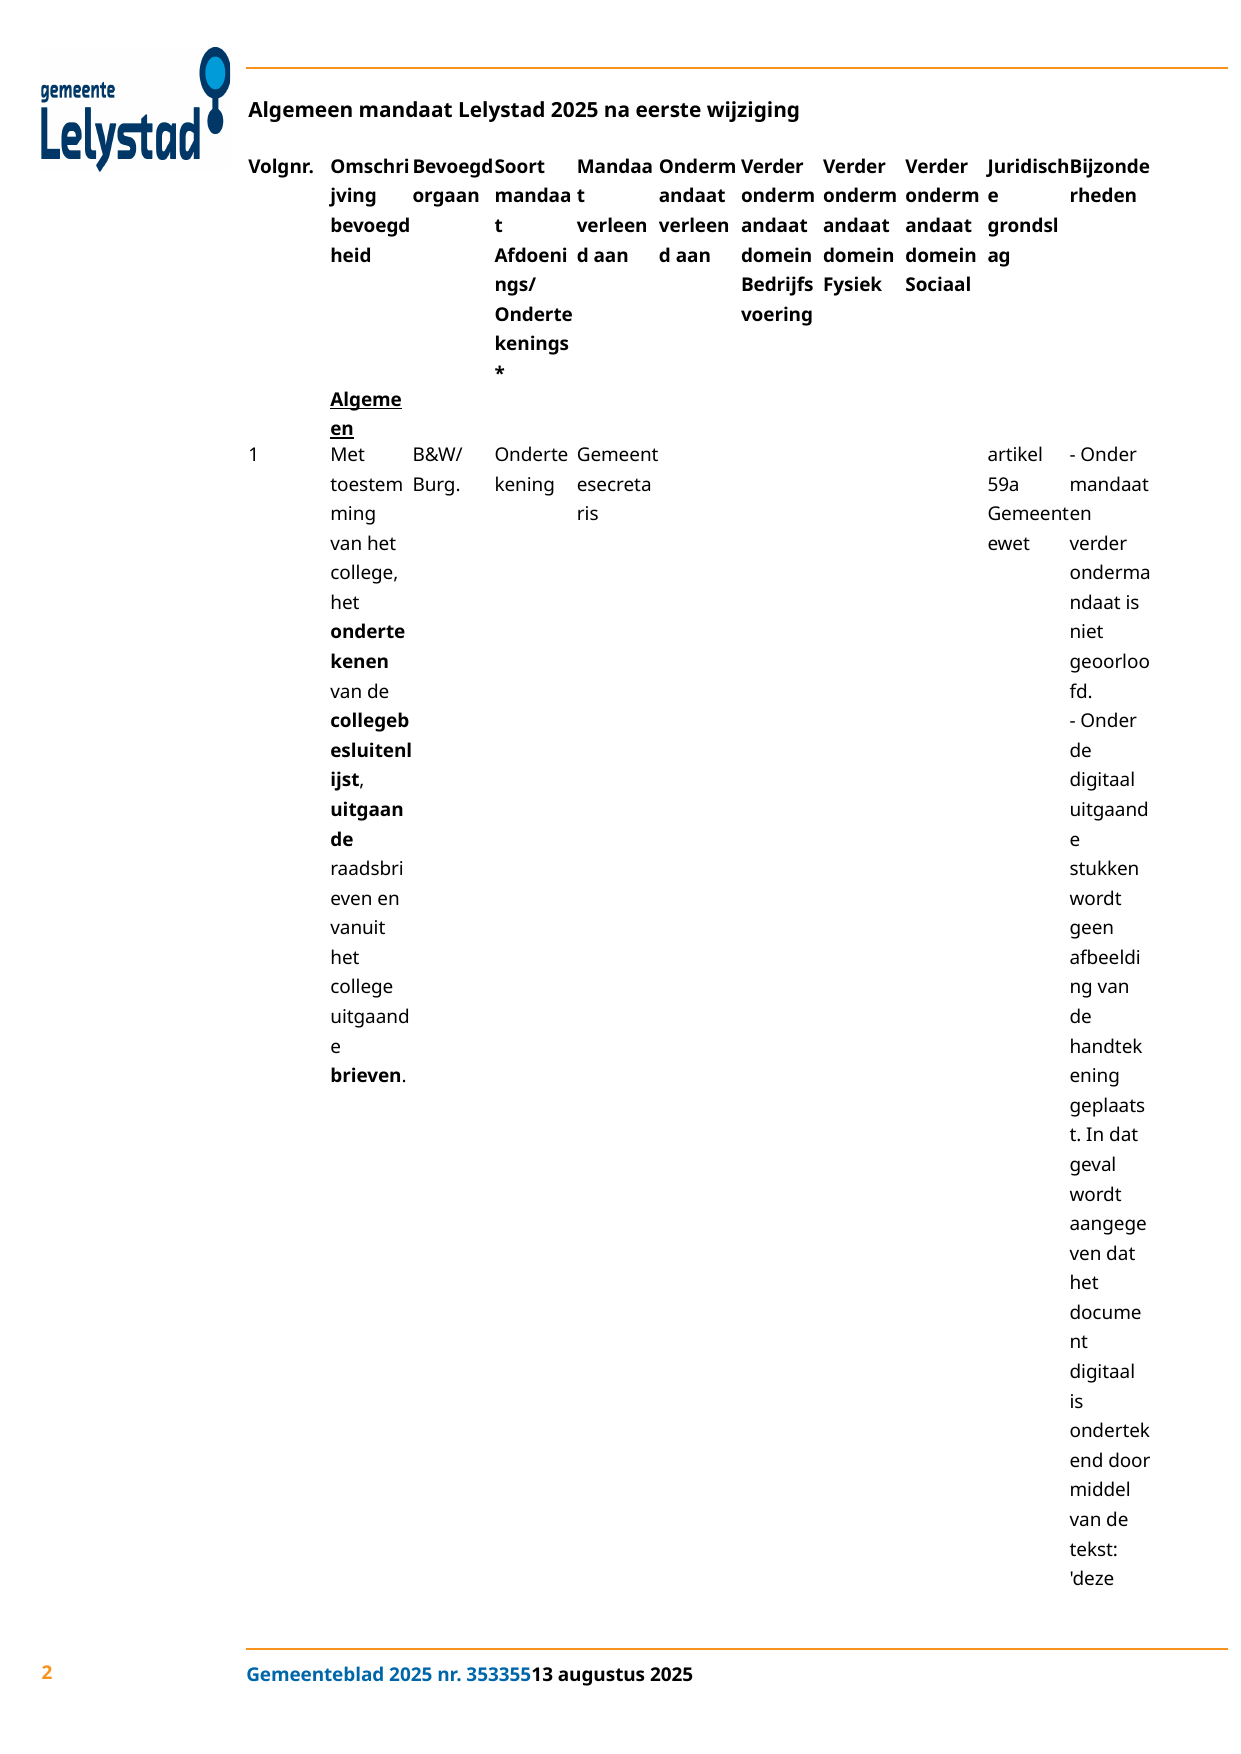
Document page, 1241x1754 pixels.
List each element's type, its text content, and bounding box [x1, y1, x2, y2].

table_header Ondermandaat verleend aan [659, 153, 741, 386]
table_header Verder ondermandaat domein Sociaal [905, 153, 987, 386]
picture [41, 47, 231, 172]
table_cell [659, 441, 741, 1591]
table_cell 1 [248, 441, 330, 1591]
table_cell [248, 386, 330, 441]
table_cell artikel 59a Gemeentewet [987, 441, 1069, 1591]
table_header Soort mandaat Afdoenings/ Ondertekenings * [494, 153, 577, 386]
table_cell Ondertekening [494, 441, 577, 1591]
table_cell Gemeentesecretaris [577, 441, 659, 1591]
table_cell [823, 441, 905, 1591]
table_cell - Onder mandaat en verder ondermandaat is niet geoorloofd. - Onder de digitaal uitgaande stukken wordt geen afbeelding van de handtekening geplaatst. In dat geval wordt aangegeven dat het document digitaal is ondertekend door middel van de tekst: 'deze [1069, 441, 1152, 1591]
table_cell [659, 386, 741, 441]
table_header Bevoegd orgaan [412, 153, 494, 386]
table_cell [823, 386, 905, 441]
table_header Verder ondermandaat domein Fysiek [823, 153, 905, 386]
table_cell B&W/Burg. [412, 441, 494, 1591]
table_header Verder ondermandaat domein Bedrijfsvoering [741, 153, 823, 386]
table_header Volgnr. [248, 153, 330, 386]
text Algemeen mandaat Lelystad 2025 na eerste wijziging [248, 95, 1152, 123]
table_header Omschrijving bevoegdheid [330, 153, 412, 386]
table_cell [905, 386, 987, 441]
table_cell [412, 386, 494, 441]
table_cell [741, 386, 823, 441]
table_cell [577, 386, 659, 441]
table_cell [905, 441, 987, 1591]
table_cell [494, 386, 577, 441]
table_header Juridische grondslag [987, 153, 1069, 386]
table_cell [1069, 386, 1152, 441]
table_cell [987, 386, 1069, 441]
table_cell [741, 441, 823, 1591]
table_header Bijzonderheden [1069, 153, 1152, 386]
table_header Mandaat verleend aan [577, 153, 659, 386]
table_cell Algemeen [330, 386, 412, 441]
table_cell Met toestemming van het college, het ondertekenen van de collegebesluitenlijst, uitgaande raadsbrieven en vanuit het college uitgaande brieven. [330, 441, 412, 1591]
